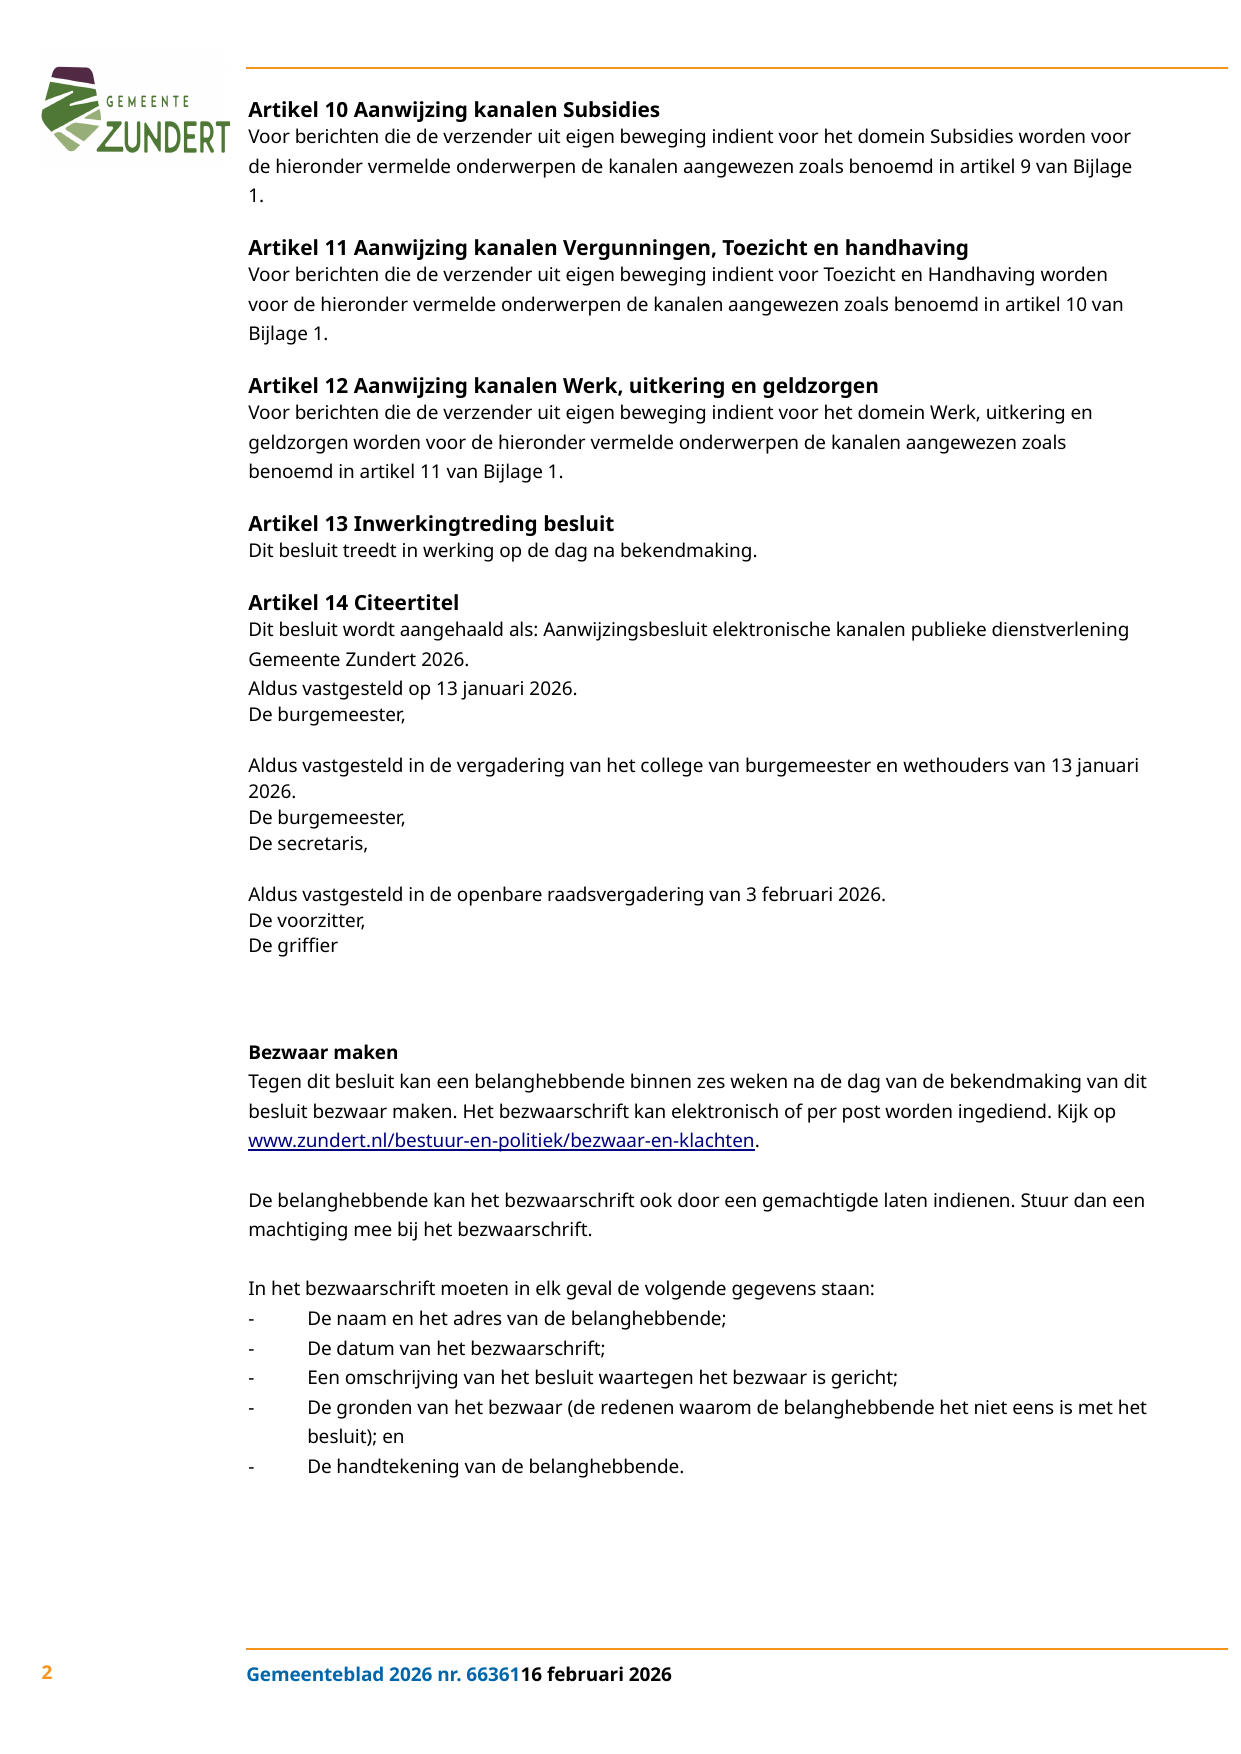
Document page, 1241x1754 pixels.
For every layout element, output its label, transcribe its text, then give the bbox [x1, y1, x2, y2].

text De voorzitter, [248, 907, 1152, 933]
text Aldus vastgesteld op 13 januari 2026. [248, 675, 1152, 701]
text Aldus vastgesteld in de vergadering van het college van burgemeester en wethouders van 13 januari 2026. [248, 752, 1152, 804]
text De griffier [248, 933, 1152, 958]
text Artikel 14 Citeertitel [248, 588, 1152, 616]
text De burgemeester, [248, 804, 1152, 830]
list Een omschrijving van het besluit waartegen het bezwaar is gericht; [248, 1364, 1152, 1390]
text Artikel 13 Inwerkingtreding besluit [248, 509, 1152, 537]
list De datum van het bezwaarschrift; [248, 1335, 1152, 1361]
text Artikel 12 Aanwijzing kanalen Werk, uitkering en geldzorgen [248, 371, 1152, 399]
text Bezwaar maken [248, 1039, 1152, 1065]
text De secretaris, [248, 830, 1152, 855]
picture [41, 47, 231, 172]
text De belanghebbende kan het bezwaarschrift ook door een gemachtigde laten indienen. Stuur dan een machtiging mee bij het bezwaarschrift. [248, 1187, 1152, 1242]
text Artikel 11 Aanwijzing kanalen Vergunningen, Toezicht en handhaving [248, 233, 1152, 261]
text De burgemeester, [248, 701, 1152, 727]
text Artikel 10 Aanwijzing kanalen Subsidies [248, 95, 1152, 123]
text Dit besluit treedt in werking op de dag na bekendmaking. [248, 537, 1152, 563]
text Voor berichten die de verzender uit eigen beweging indient voor het domein Subsidies worden voor de hieronder vermelde onderwerpen de kanalen aangewezen zoals benoemd in artikel 9 van Bijlage 1. [248, 123, 1152, 208]
list De gronden van het bezwaar (de redenen waarom de belanghebbende het niet eens is met het besluit); en [248, 1394, 1152, 1449]
text Voor berichten die de verzender uit eigen beweging indient voor het domein Werk, uitkering en geldzorgen worden voor de hieronder vermelde onderwerpen de kanalen aangewezen zoals benoemd in artikel 11 van Bijlage 1. [248, 399, 1152, 484]
text Tegen dit besluit kan een belanghebbende binnen zes weken na de dag van de bekendmaking van dit besluit bezwaar maken. Het bezwaarschrift kan elektronisch of per post worden ingediend. Kijk op www.zundert.nl/bestuur-en-politiek/bezwaar-en-klachten. [248, 1068, 1152, 1153]
text Aldus vastgesteld in de openbare raadsvergadering van 3 februari 2026. [248, 881, 1152, 907]
list De handtekening van de belanghebbende. [248, 1453, 1152, 1479]
text Voor berichten die de verzender uit eigen beweging indient voor Toezicht en Handhaving worden voor de hieronder vermelde onderwerpen de kanalen aangewezen zoals benoemd in artikel 10 van Bijlage 1. [248, 261, 1152, 346]
text Dit besluit wordt aangehaald als: Aanwijzingsbesluit elektronische kanalen publieke dienstverlening Gemeente Zundert 2026. [248, 616, 1152, 671]
text In het bezwaarschrift moeten in elk geval de volgende gegevens staan: [248, 1276, 1152, 1301]
list De naam en het adres van de belanghebbende; [248, 1305, 1152, 1331]
